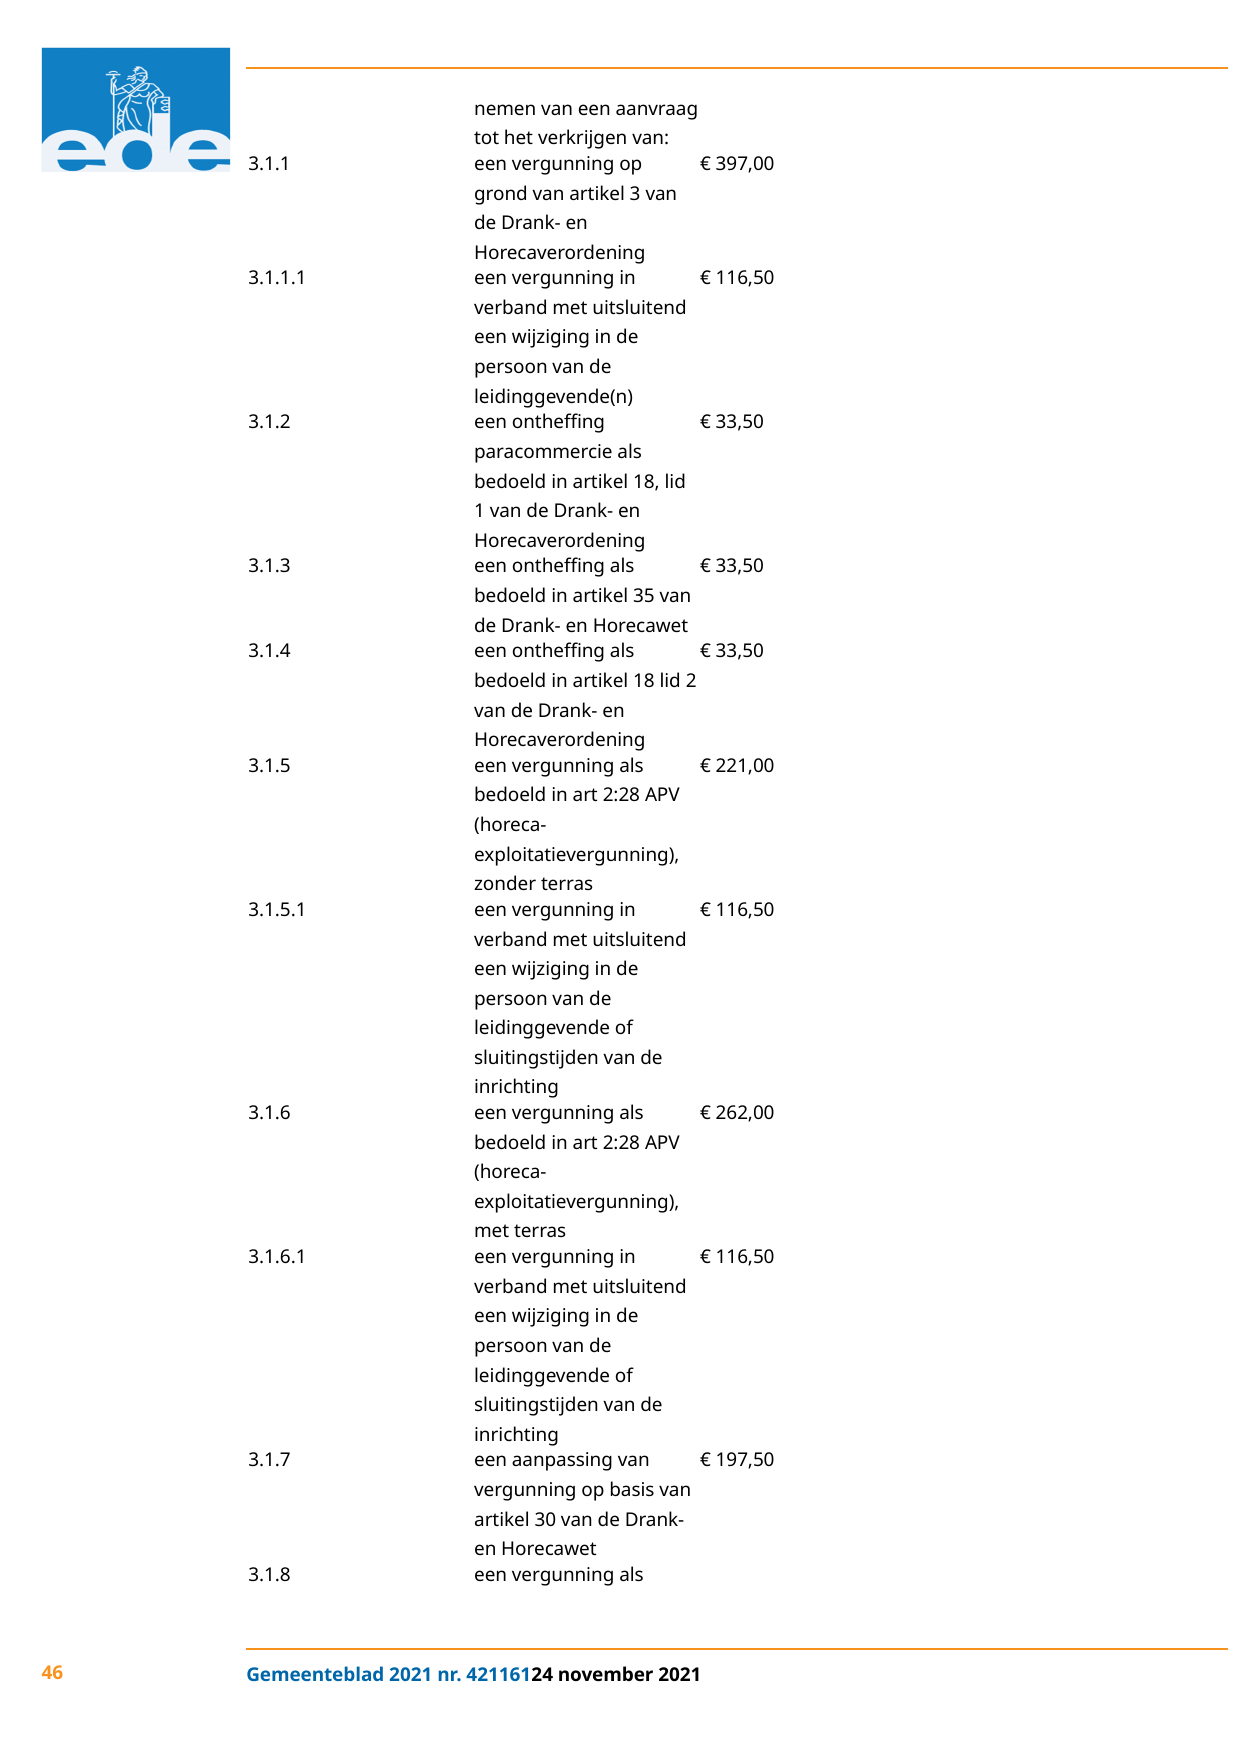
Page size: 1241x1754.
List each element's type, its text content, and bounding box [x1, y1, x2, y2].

table_cell een vergunning als bedoeld in art 2:28 APV (horeca-exploitatievergunning), zonder terras [474, 752, 700, 896]
table_cell [926, 896, 1152, 1099]
table_cell een vergunning in verband met uitsluitend een wijziging in de persoon van de leidinggevende of sluitingstijden van de inrichting [474, 1244, 700, 1447]
table_cell een vergunning in verband met uitsluitend een wijziging in de persoon van de leidinggevende of sluitingstijden van de inrichting [474, 896, 700, 1099]
table_cell [700, 95, 926, 150]
table_cell [926, 553, 1152, 638]
table_cell € 33,50 [700, 638, 926, 752]
table_cell 3.1.5.1 [248, 896, 474, 1099]
table_cell [926, 409, 1152, 553]
table_cell 3.1.1 [248, 150, 474, 264]
table_cell € 262,00 [700, 1099, 926, 1243]
table_cell € 116,50 [700, 265, 926, 409]
table_cell € 33,50 [700, 553, 926, 638]
table_cell € 397,00 [700, 150, 926, 264]
table_cell € 116,50 [700, 1244, 926, 1447]
table_cell 3.1.4 [248, 638, 474, 752]
table_cell € 33,50 [700, 409, 926, 553]
table_cell [926, 265, 1152, 409]
table_cell € 197,50 [700, 1447, 926, 1561]
table_cell 3.1.1.1 [248, 265, 474, 409]
table_cell een ontheffing paracommercie als bedoeld in artikel 18, lid 1 van de Drank- en Horecaverordening [474, 409, 700, 553]
table_cell 3.1.2 [248, 409, 474, 553]
table_cell [926, 1244, 1152, 1447]
table_cell [700, 1561, 926, 1587]
table_cell [926, 1447, 1152, 1561]
table_cell 3.1.3 [248, 553, 474, 638]
table_cell [926, 752, 1152, 896]
table_cell [248, 95, 474, 150]
table_cell € 221,00 [700, 752, 926, 896]
table_cell € 116,50 [700, 896, 926, 1099]
table_cell een vergunning als bedoeld in art 2:28 APV (horeca-exploitatievergunning), met terras [474, 1099, 700, 1243]
table_cell 3.1.8 [248, 1561, 474, 1587]
table_cell een vergunning in verband met uitsluitend een wijziging in de persoon van de leidinggevende(n) [474, 265, 700, 409]
picture [41, 47, 231, 172]
table_cell een vergunning op grond van artikel 3 van de Drank- en Horecaverordening [474, 150, 700, 264]
table_cell 3.1.5 [248, 752, 474, 896]
table_cell [926, 95, 1152, 150]
table_cell [926, 1561, 1152, 1587]
table_cell een ontheffing als bedoeld in artikel 18 lid 2 van de Drank- en Horecaverordening [474, 638, 700, 752]
table_cell 3.1.7 [248, 1447, 474, 1561]
table_cell 3.1.6 [248, 1099, 474, 1243]
table_cell een aanpassing van vergunning op basis van artikel 30 van de Drank- en Horecawet [474, 1447, 700, 1561]
table_cell een vergunning als [474, 1561, 700, 1587]
table_cell nemen van een aanvraag tot het verkrijgen van: [474, 95, 700, 150]
table_cell [926, 1099, 1152, 1243]
table_cell [926, 150, 1152, 264]
table_cell 3.1.6.1 [248, 1244, 474, 1447]
table_cell [926, 638, 1152, 752]
table_cell een ontheffing als bedoeld in artikel 35 van de Drank- en Horecawet [474, 553, 700, 638]
